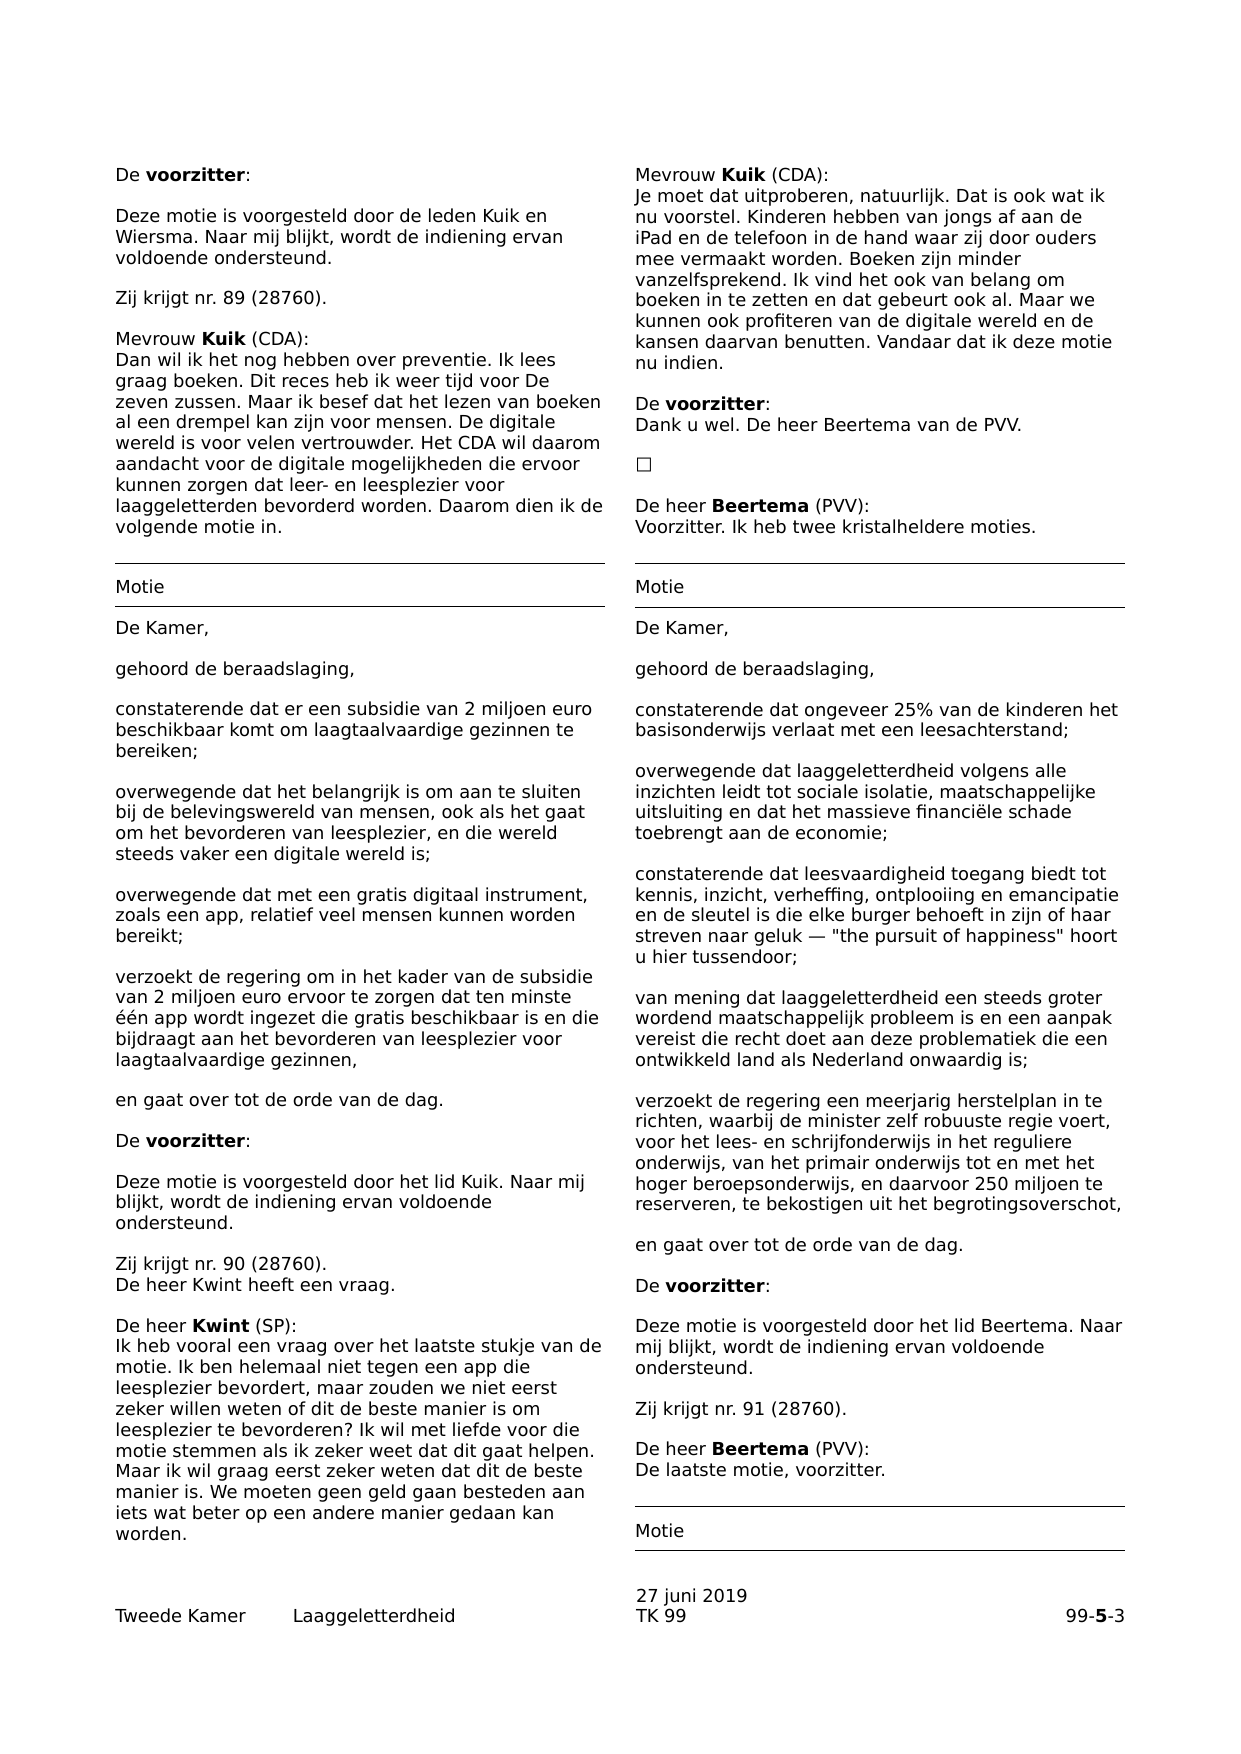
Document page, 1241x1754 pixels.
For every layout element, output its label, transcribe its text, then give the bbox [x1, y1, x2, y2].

text Deze motie is voorgesteld door het lid Kuik. Naar mij blijkt, wordt de indiening ervan voldoende ondersteund. [115, 1172, 605, 1234]
text constaterende dat er een subsidie van 2 miljoen euro beschikbaar komt om laagtaalvaardige gezinnen te bereiken; [115, 699, 605, 761]
text Motie [635, 1521, 1125, 1541]
text en gaat over tot de orde van de dag. [635, 1235, 1125, 1256]
text Mevrouw Kuik (CDA): [635, 165, 1125, 186]
text verzoekt de regering om in het kader van de subsidie van 2 miljoen euro ervoor te zorgen dat ten minste één app wordt ingezet die gratis beschikbaar is en die bijdraagt aan het bevorderen van leesplezier voor laagtaalvaardige gezinnen, [115, 967, 605, 1070]
text gehoord de beraadslaging, [115, 658, 605, 679]
text Voorzitter. Ik heb twee kristalheldere moties. [635, 517, 1125, 537]
text overwegende dat laaggeletterdheid volgens alle inzichten leidt tot sociale isolatie, maatschappelijke uitsluiting en dat het massieve financiële schade toebrengt aan de economie; [635, 761, 1125, 844]
text Dan wil ik het nog hebben over preventie. Ik lees graag boeken. Dit reces heb ik weer tijd voor De zeven zussen. Maar ik besef dat het lezen van boeken al een drempel kan zijn voor mensen. De digitale wereld is voor velen vertrouwder. Het CDA wil daarom aandacht voor de digitale mogelijkheden die ervoor kunnen zorgen dat leer- en leesplezier voor laaggeletterden bevorderd worden. Daarom dien ik de volgende motie in. [115, 350, 605, 537]
text Deze motie is voorgesteld door de leden Kuik en Wiersma. Naar mij blijkt, wordt de indiening ervan voldoende ondersteund. [115, 206, 605, 268]
text Motie [115, 577, 605, 598]
text Dank u wel. De heer Beertema van de PVV. [635, 414, 1125, 435]
text De voorzitter: [635, 393, 1125, 414]
text Ik heb vooral een vraag over het laatste stukje van de motie. Ik ben helemaal niet tegen een app die leesplezier bevordert, maar zouden we niet eerst zeker willen weten of dit de beste manier is om leesplezier te bevorderen? Ik wil met liefde voor die motie stemmen als ik zeker weet dat dit gaat helpen. Maar ik wil graag eerst zeker weten dat dit de beste manier is. We moeten geen geld gaan besteden aan iets wat beter op een andere manier gedaan kan worden. [115, 1336, 605, 1544]
text overwegende dat met een gratis digitaal instrument, zoals een app, relatief veel mensen kunnen worden bereikt; [115, 884, 605, 947]
text Mevrouw Kuik (CDA): [115, 329, 605, 350]
text De voorzitter: [115, 1131, 605, 1152]
text De Kamer, [115, 618, 605, 638]
text De Kamer, [635, 618, 1125, 639]
text constaterende dat ongeveer 25% van de kinderen het basisonderwijs verlaat met een leesachterstand; [635, 699, 1125, 741]
text De heer Beertema (PVV): [635, 496, 1125, 517]
text gehoord de beraadslaging, [635, 659, 1125, 679]
text en gaat over tot de orde van de dag. [115, 1090, 605, 1111]
text overwegende dat het belangrijk is om aan te sluiten bij de belevingswereld van mensen, ook als het gaat om het bevorderen van leesplezier, en die wereld steeds vaker een digitale wereld is; [115, 781, 605, 864]
text Zij krijgt nr. 91 (28760). [635, 1398, 1125, 1419]
text Zij krijgt nr. 90 (28760). [115, 1254, 605, 1274]
text Je moet dat uitproberen, natuurlijk. Dat is ook wat ik nu voorstel. Kinderen hebben van jongs af aan de iPad en de telefoon in de hand waar zij door ouders mee vermaakt worden. Boeken zijn minder vanzelfsprekend. Ik vind het ook van belang om boeken in te zetten en dat gebeurt ook al. Maar we kunnen ook profiteren van de digitale wereld en de kansen daarvan benutten. Vandaar dat ik deze motie nu indien. [635, 186, 1125, 373]
text De heer Kwint heeft een vraag. [115, 1274, 605, 1295]
text De laatste motie, voorzitter. [635, 1460, 1125, 1481]
text De heer Kwint (SP): [115, 1315, 605, 1336]
text Motie [635, 577, 1125, 598]
text De voorzitter: [115, 165, 605, 186]
text van mening dat laaggeletterdheid een steeds groter wordend maatschappelijk probleem is en een aanpak vereist die recht doet aan deze problematiek die een ontwikkeld land als Nederland onwaardig is; [635, 987, 1125, 1070]
text ⬜ [635, 455, 1125, 476]
text constaterende dat leesvaardigheid toegang biedt tot kennis, inzicht, verheffing, ontplooiing en emancipatie en de sleutel is die elke burger behoeft in zijn of haar streven naar geluk — "the pursuit of happiness" hoort u hier tussendoor; [635, 864, 1125, 967]
text Deze motie is voorgesteld door het lid Beertema. Naar mij blijkt, wordt de indiening ervan voldoende ondersteund. [635, 1316, 1125, 1378]
text De heer Beertema (PVV): [635, 1439, 1125, 1460]
text De voorzitter: [635, 1276, 1125, 1296]
text verzoekt de regering een meerjarig herstelplan in te richten, waarbij de minister zelf robuuste regie voert, voor het lees- en schrijfonderwijs in het reguliere onderwijs, van het primair onderwijs tot en met het hoger beroepsonderwijs, en daarvoor 250 miljoen te reserveren, te bekostigen uit het begrotingsoverschot, [635, 1090, 1125, 1215]
text Zij krijgt nr. 89 (28760). [115, 288, 605, 309]
